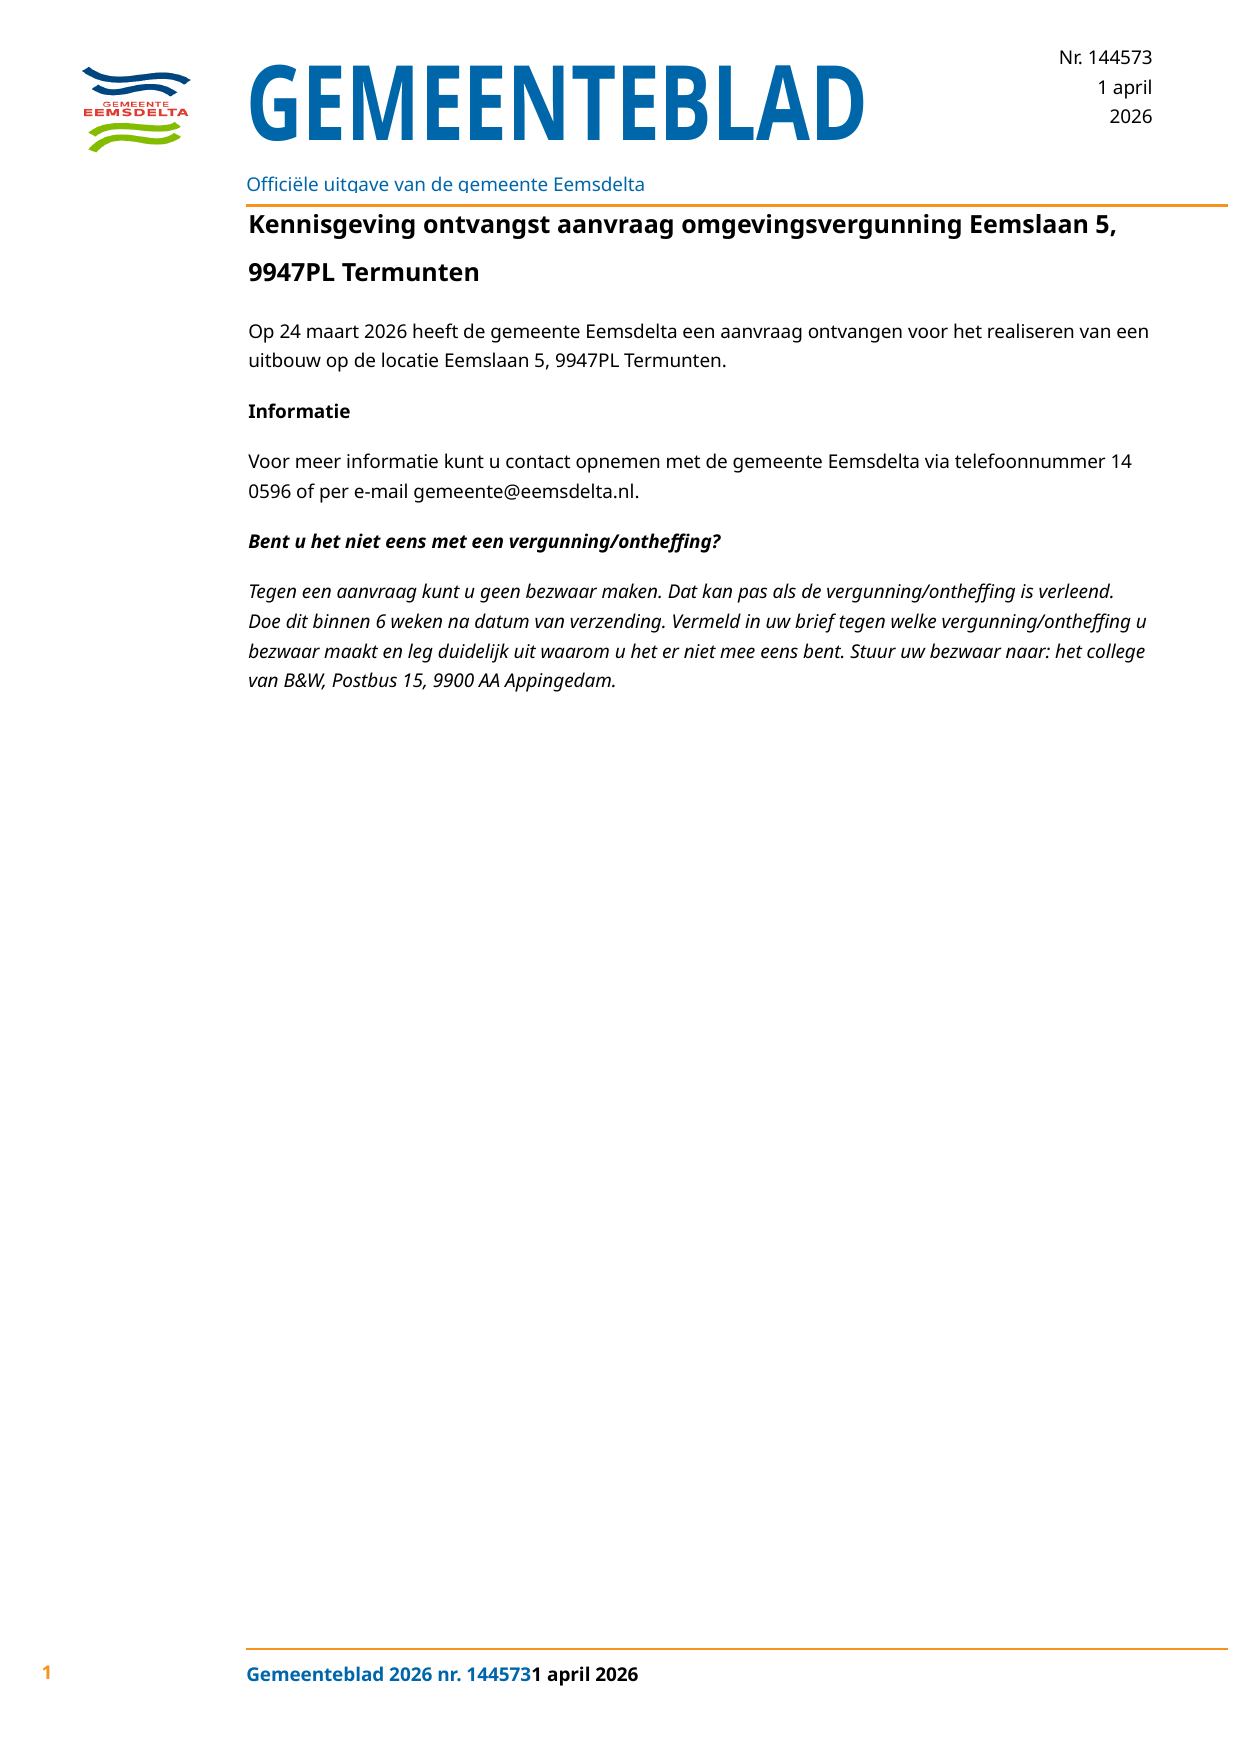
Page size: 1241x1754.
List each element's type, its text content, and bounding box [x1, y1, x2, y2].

picture [41, 47, 231, 172]
text Voor meer informatie kunt u contact opnemen met de gemeente Eemsdelta via telefoonnummer 14 0596 of per e-mail gemeente@eemsdelta.nl. [248, 448, 1152, 504]
text Kennisgeving ontvangst aanvraag omgevingsvergunning Eemslaan 5, 9947PL Termunten [248, 207, 1152, 288]
text Tegen een aanvraag kunt u geen bezwaar maken. Dat kan pas als de vergunning/ontheffing is verleend. Doe dit binnen 6 weken na datum van verzending. Vermeld in uw brief tegen welke vergunning/ontheffing u bezwaar maakt en leg duidelijk uit waarom u het er niet mee eens bent. Stuur uw bezwaar naar: het college van B&W, Postbus 15, 9900 AA Appingedam. [248, 579, 1152, 693]
text Op 24 maart 2026 heeft de gemeente Eemsdelta een aanvraag ontvangen voor het realiseren van een uitbouw op de locatie Eemslaan 5, 9947PL Termunten. [248, 318, 1152, 373]
text Bent u het niet eens met een vergunning/ontheffing? [248, 528, 1152, 554]
text Informatie [248, 398, 1152, 424]
